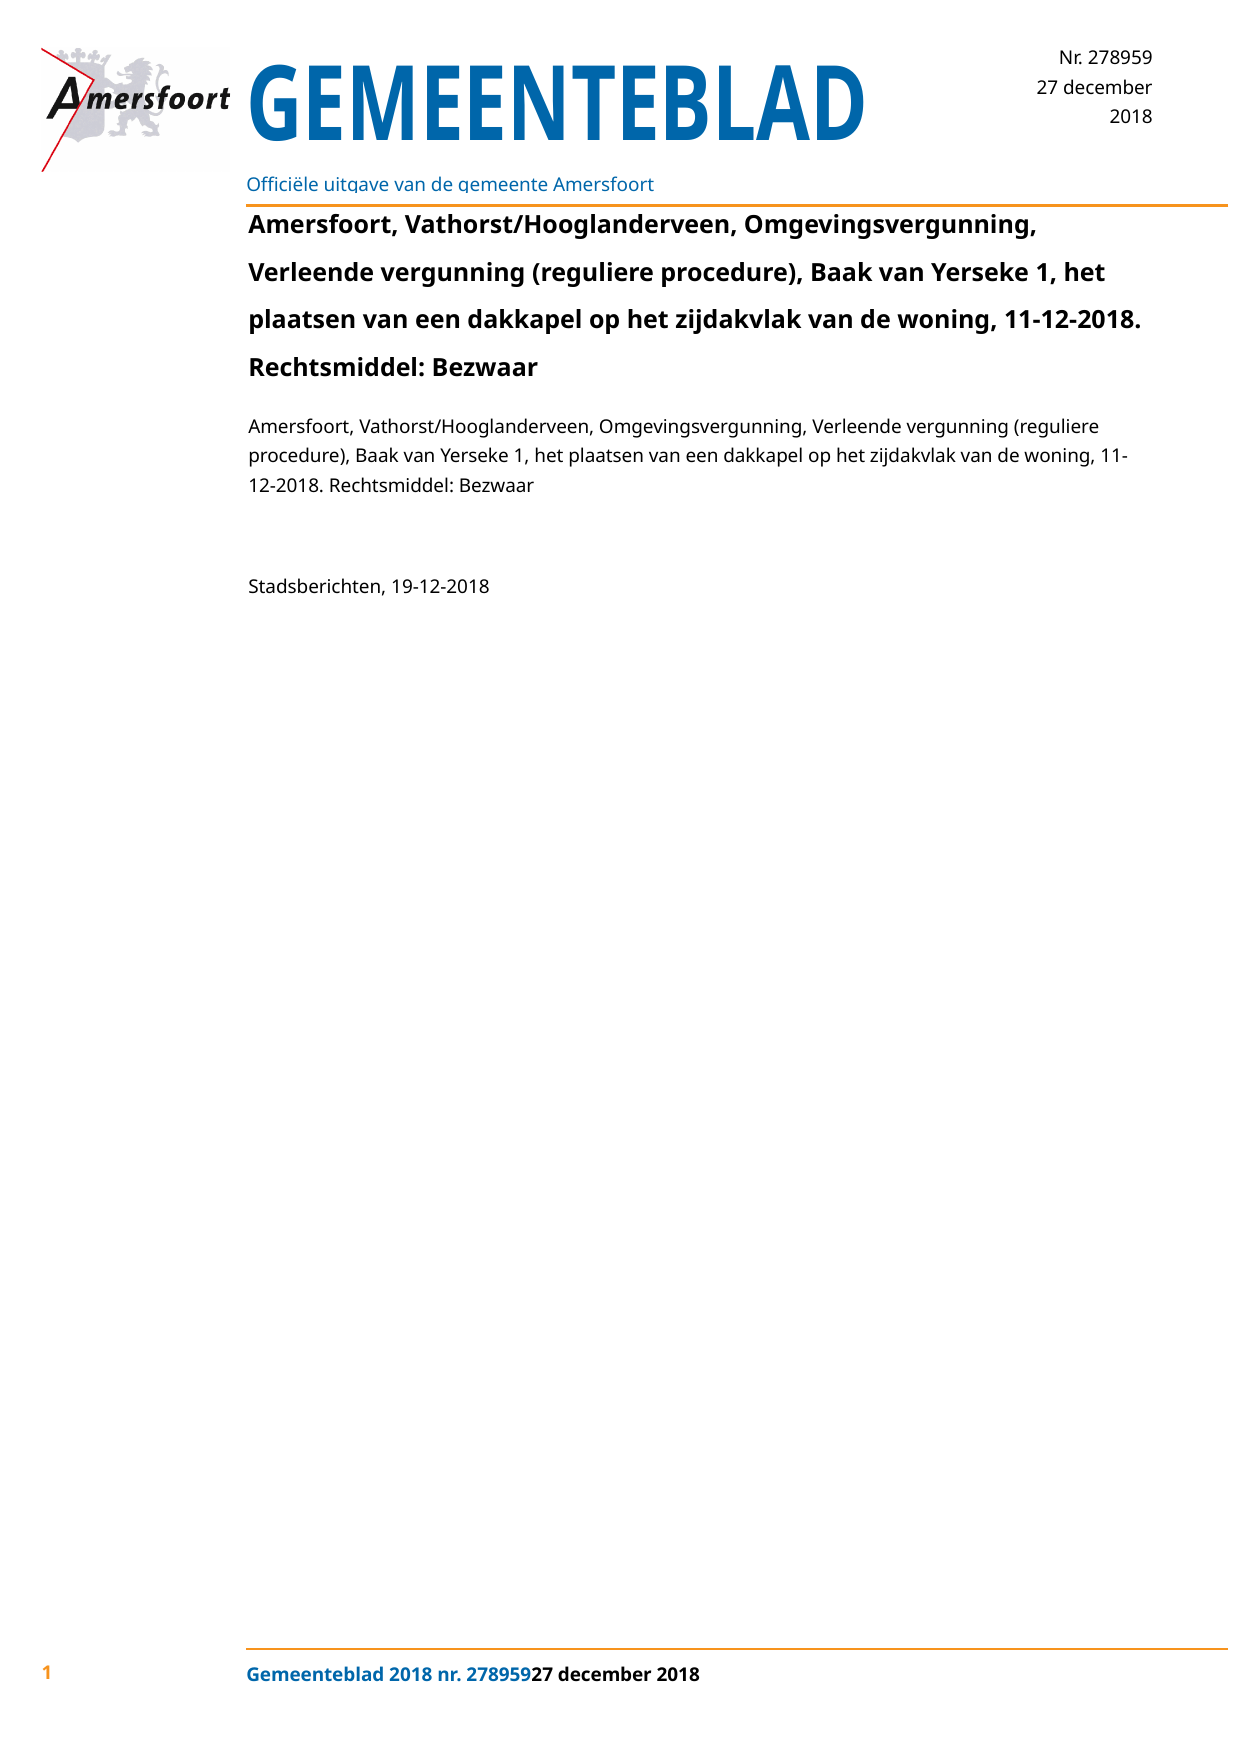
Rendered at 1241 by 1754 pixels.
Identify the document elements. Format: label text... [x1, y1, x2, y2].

text Amersfoort, Vathorst/Hooglanderveen, Omgevingsvergunning, Verleende vergunning (reguliere procedure), Baak van Yerseke 1, het plaatsen van een dakkapel op het zijdakvlak van de woning, 11-12-2018. Rechtsmiddel: Bezwaar [248, 207, 1152, 384]
picture [41, 47, 231, 172]
text Amersfoort, Vathorst/Hooglanderveen, Omgevingsvergunning, Verleende vergunning (reguliere procedure), Baak van Yerseke 1, het plaatsen van een dakkapel op het zijdakvlak van de woning, 11-12-2018. Rechtsmiddel: Bezwaar [248, 413, 1152, 498]
text Stadsberichten, 19-12-2018 [248, 573, 1152, 599]
